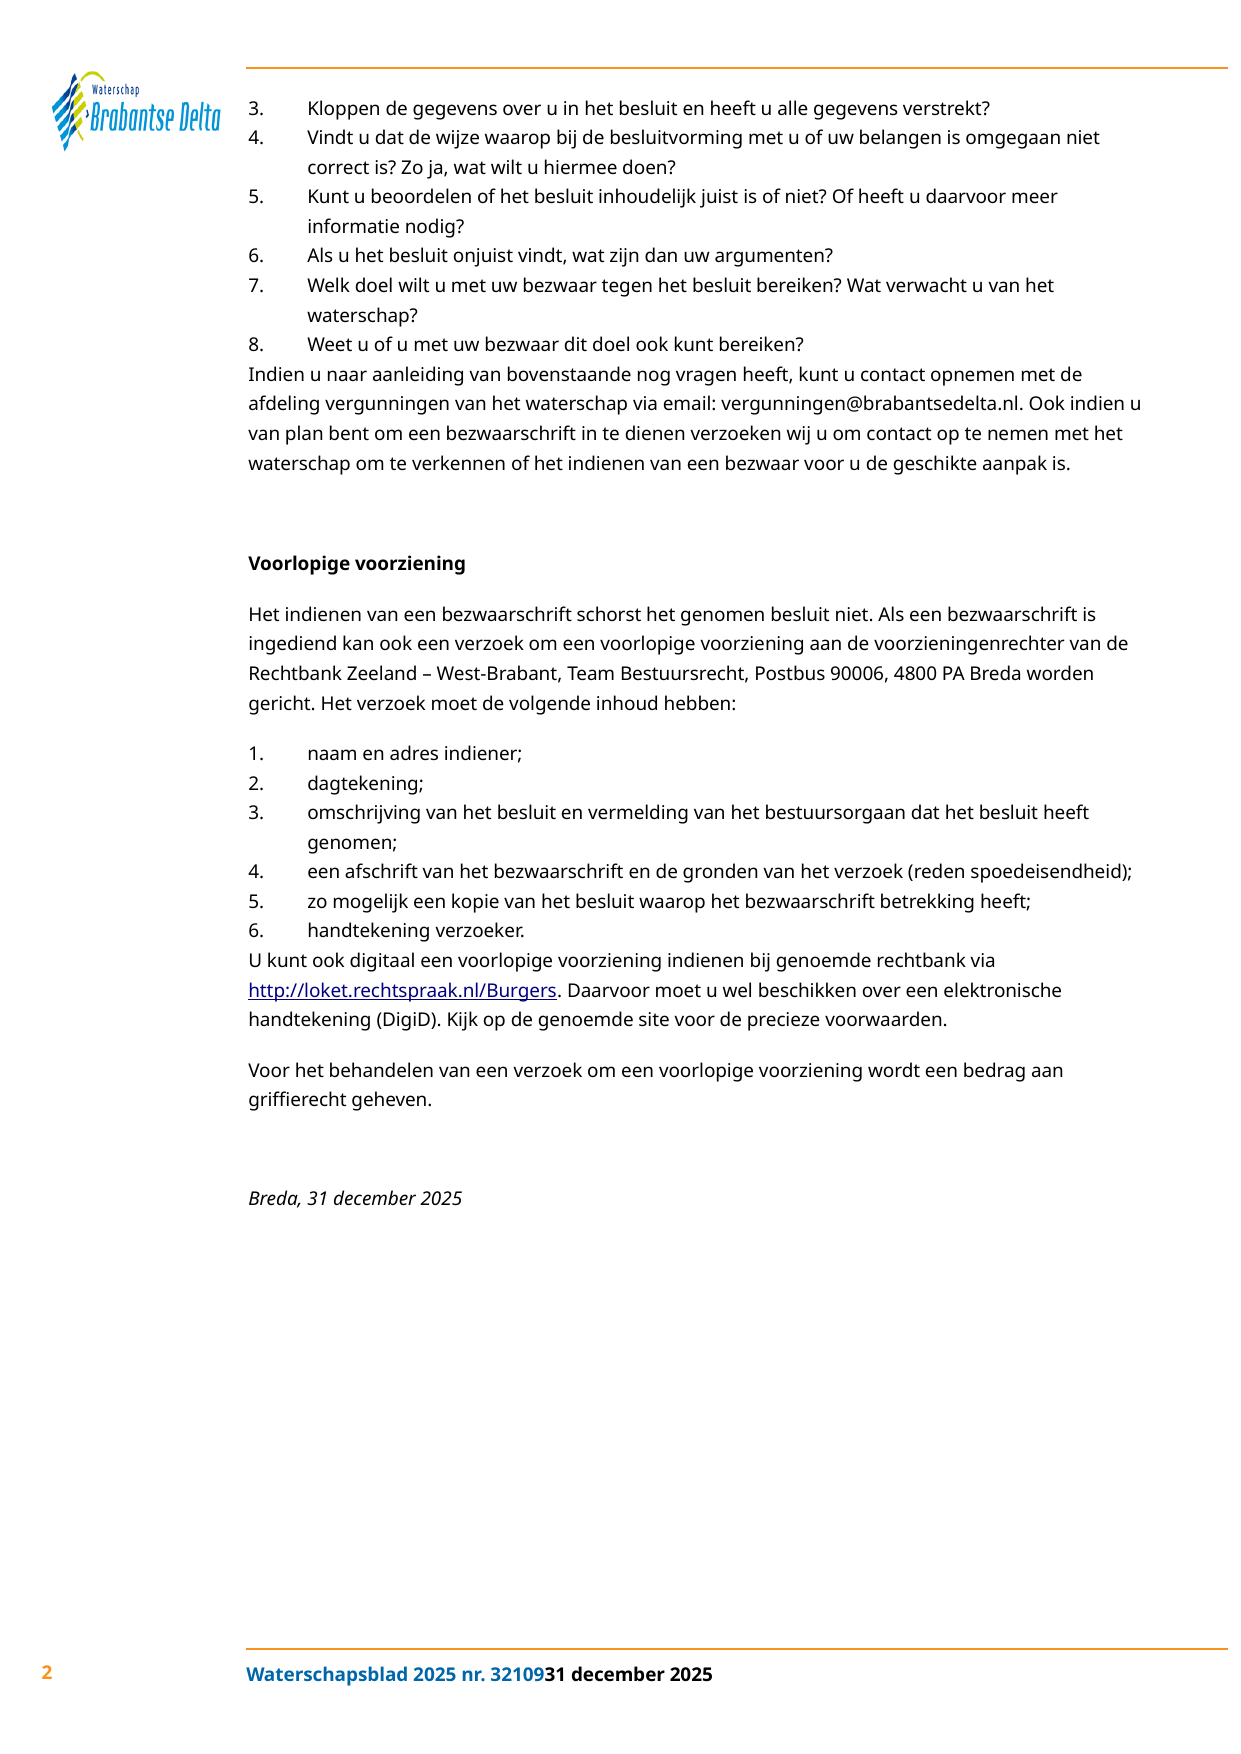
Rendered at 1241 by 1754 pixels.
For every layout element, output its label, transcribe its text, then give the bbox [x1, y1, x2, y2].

list Kunt u beoordelen of het besluit inhoudelijk juist is of niet? Of heeft u daarvoor meer informatie nodig? [248, 183, 1152, 239]
text Voorlopige voorziening [248, 551, 1152, 576]
list Welk doel wilt u met uw bezwaar tegen het besluit bereiken? Wat verwacht u van het waterschap? [248, 272, 1152, 328]
text U kunt ook digitaal een voorlopige voorziening indienen bij genoemde rechtbank via http://loket.rechtspraak.nl/Burgers. Daarvoor moet u wel beschikken over een elektronische handtekening (DigiD). Kijk op de genoemde site voor de precieze voorwaarden. [248, 947, 1152, 1032]
list Vindt u dat de wijze waarop bij de besluitvorming met u of uw belangen is omgegaan niet correct is? Zo ja, wat wilt u hiermee doen? [248, 124, 1152, 180]
list dagtekening; [248, 770, 1152, 796]
list Als u het besluit onjuist vindt, wat zijn dan uw argumenten? [248, 243, 1152, 268]
list naam en adres indiener; [248, 740, 1152, 766]
list een afschrift van het bezwaarschrift en de gronden van het verzoek (reden spoedeisendheid); [248, 858, 1152, 884]
list Kloppen de gegevens over u in het besluit en heeft u alle gegevens verstrekt? [248, 95, 1152, 121]
text Het indienen van een bezwaarschrift schorst het genomen besluit niet. Als een bezwaarschrift is ingediend kan ook een verzoek om een voorlopige voorziening aan de voorzieningenrechter van de Rechtbank Zeeland – West-Brabant, Team Bestuursrecht, Postbus 90006, 4800 PA Breda worden gericht. Het verzoek moet de volgende inhoud hebben: [248, 601, 1152, 716]
text Voor het behandelen van een verzoek om een voorlopige voorziening wordt een bedrag aan griffierecht geheven. [248, 1057, 1152, 1112]
list zo mogelijk een kopie van het besluit waarop het bezwaarschrift betrekking heeft; [248, 888, 1152, 914]
list omschrijving van het besluit en vermelding van het bestuursorgaan dat het besluit heeft genomen; [248, 799, 1152, 855]
text Indien u naar aanleiding van bovenstaande nog vragen heeft, kunt u contact opnemen met de afdeling vergunningen van het waterschap via email: vergunningen@brabantsedelta.nl. Ook indien u van plan bent om een bezwaarschrift in te dienen verzoeken wij u om contact op te nemen met het waterschap om te verkennen of het indienen van een bezwaar voor u de geschikte aanpak is. [248, 361, 1152, 476]
picture [41, 47, 231, 172]
list Weet u of u met uw bezwaar dit doel ook kunt bereiken? [248, 331, 1152, 357]
text Breda, 31 december 2025 [248, 1185, 1152, 1210]
list handtekening verzoeker. [248, 918, 1152, 943]
